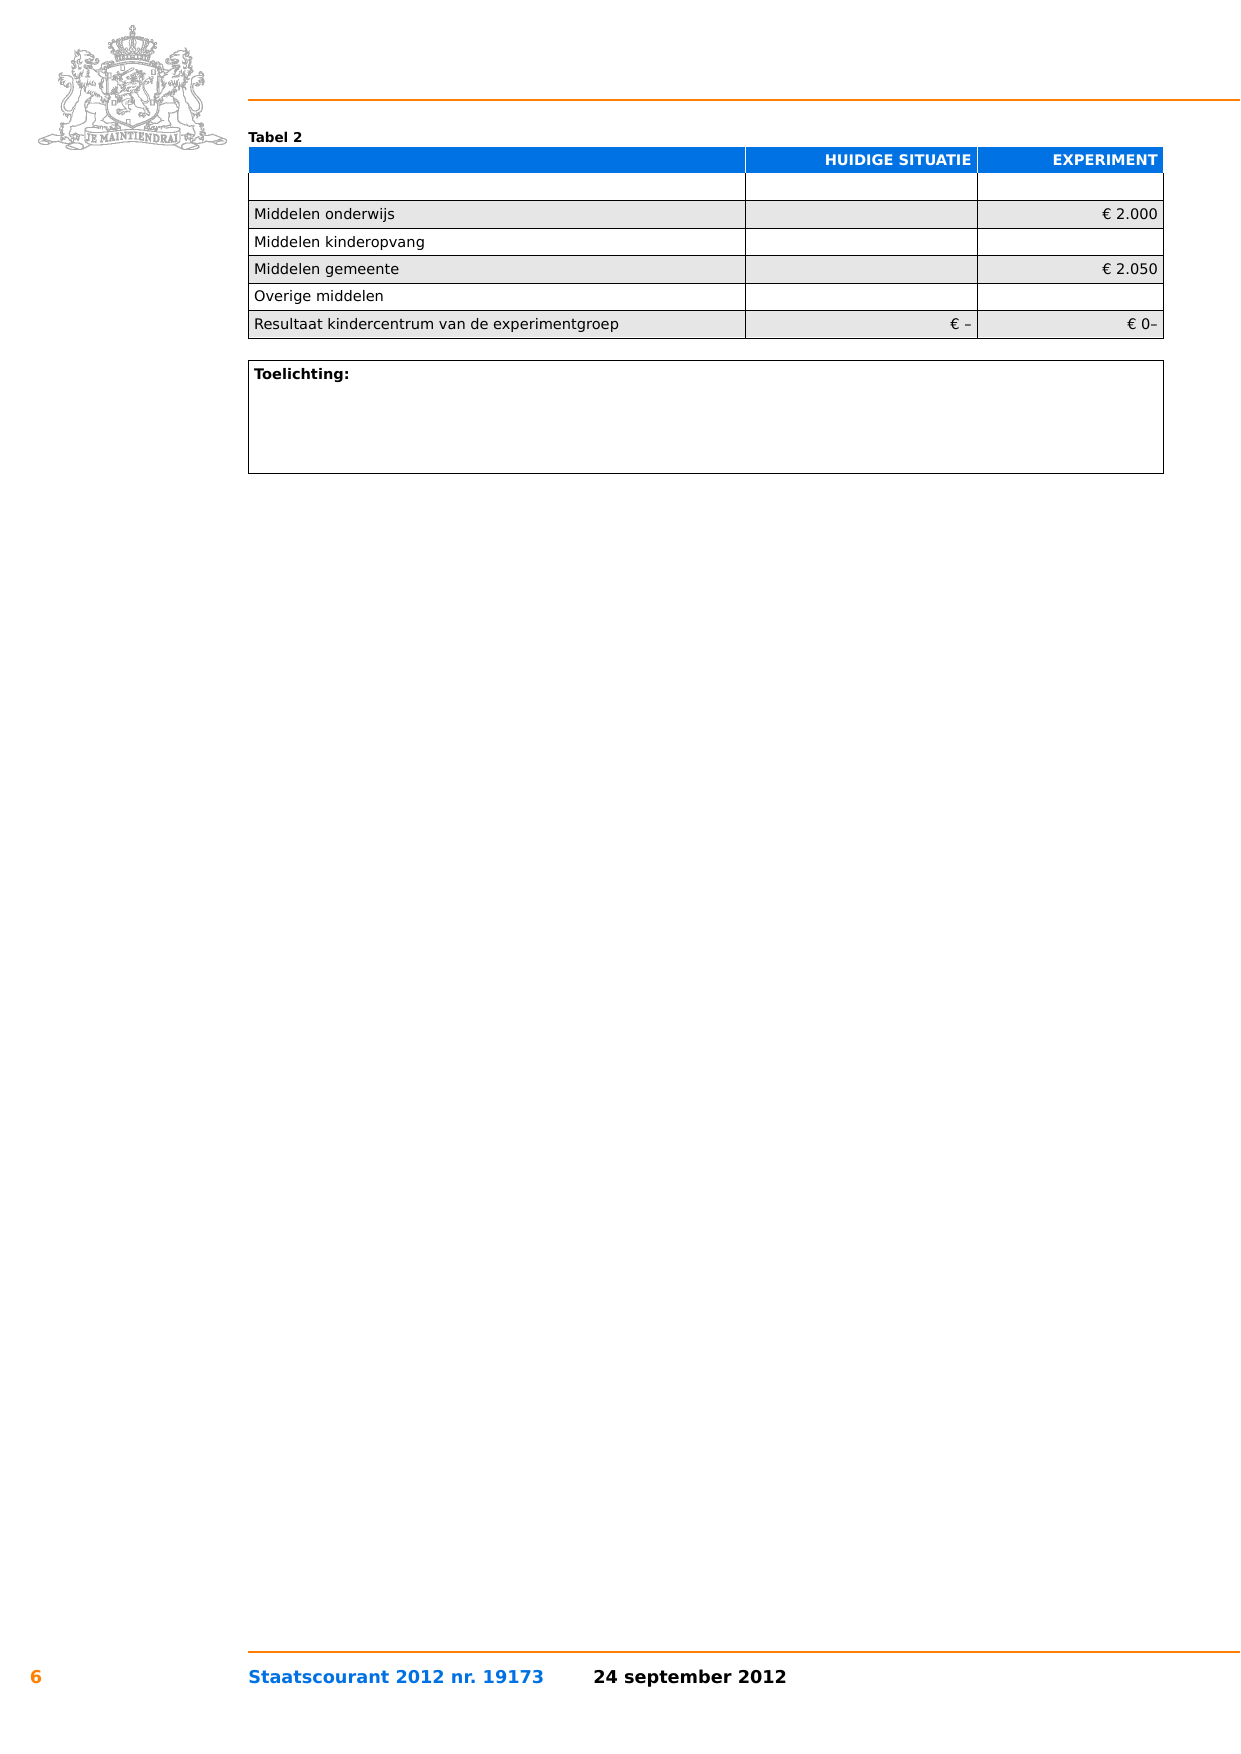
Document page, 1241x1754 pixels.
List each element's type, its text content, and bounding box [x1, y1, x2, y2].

table_cell [249, 383, 1163, 400]
table_cell [978, 229, 1163, 255]
table_cell € – [746, 311, 977, 337]
table_cell [746, 284, 977, 310]
table_cell [746, 256, 977, 283]
table_cell [746, 201, 977, 228]
table_cell [978, 284, 1163, 310]
table_cell [746, 174, 977, 200]
table_cell Resultaat kindercentrum van de experimentgroep [249, 311, 745, 337]
table_cell Middelen gemeente [249, 256, 745, 283]
table_cell HUIDIGE SITUATIE [746, 147, 977, 173]
table_header Tabel 2 [248, 130, 1163, 146]
table_cell € 2.050 [978, 256, 1163, 283]
table_cell Middelen kinderopvang [249, 229, 745, 255]
table_cell [746, 229, 977, 255]
table_cell [249, 174, 745, 200]
table_cell [249, 451, 1163, 473]
table_cell [978, 174, 1163, 200]
table_cell € 0– [978, 311, 1163, 337]
table_cell [249, 434, 1163, 451]
table_cell Overige middelen [249, 284, 745, 310]
table_cell [249, 147, 745, 173]
table_cell [249, 417, 1163, 434]
table_cell € 2.000 [978, 201, 1163, 228]
table_cell Middelen onderwijs [249, 201, 745, 228]
table_cell [249, 400, 1163, 417]
picture [38, 25, 227, 150]
table_cell EXPERIMENT [978, 147, 1163, 173]
table_header Toelichting: [249, 361, 1163, 383]
